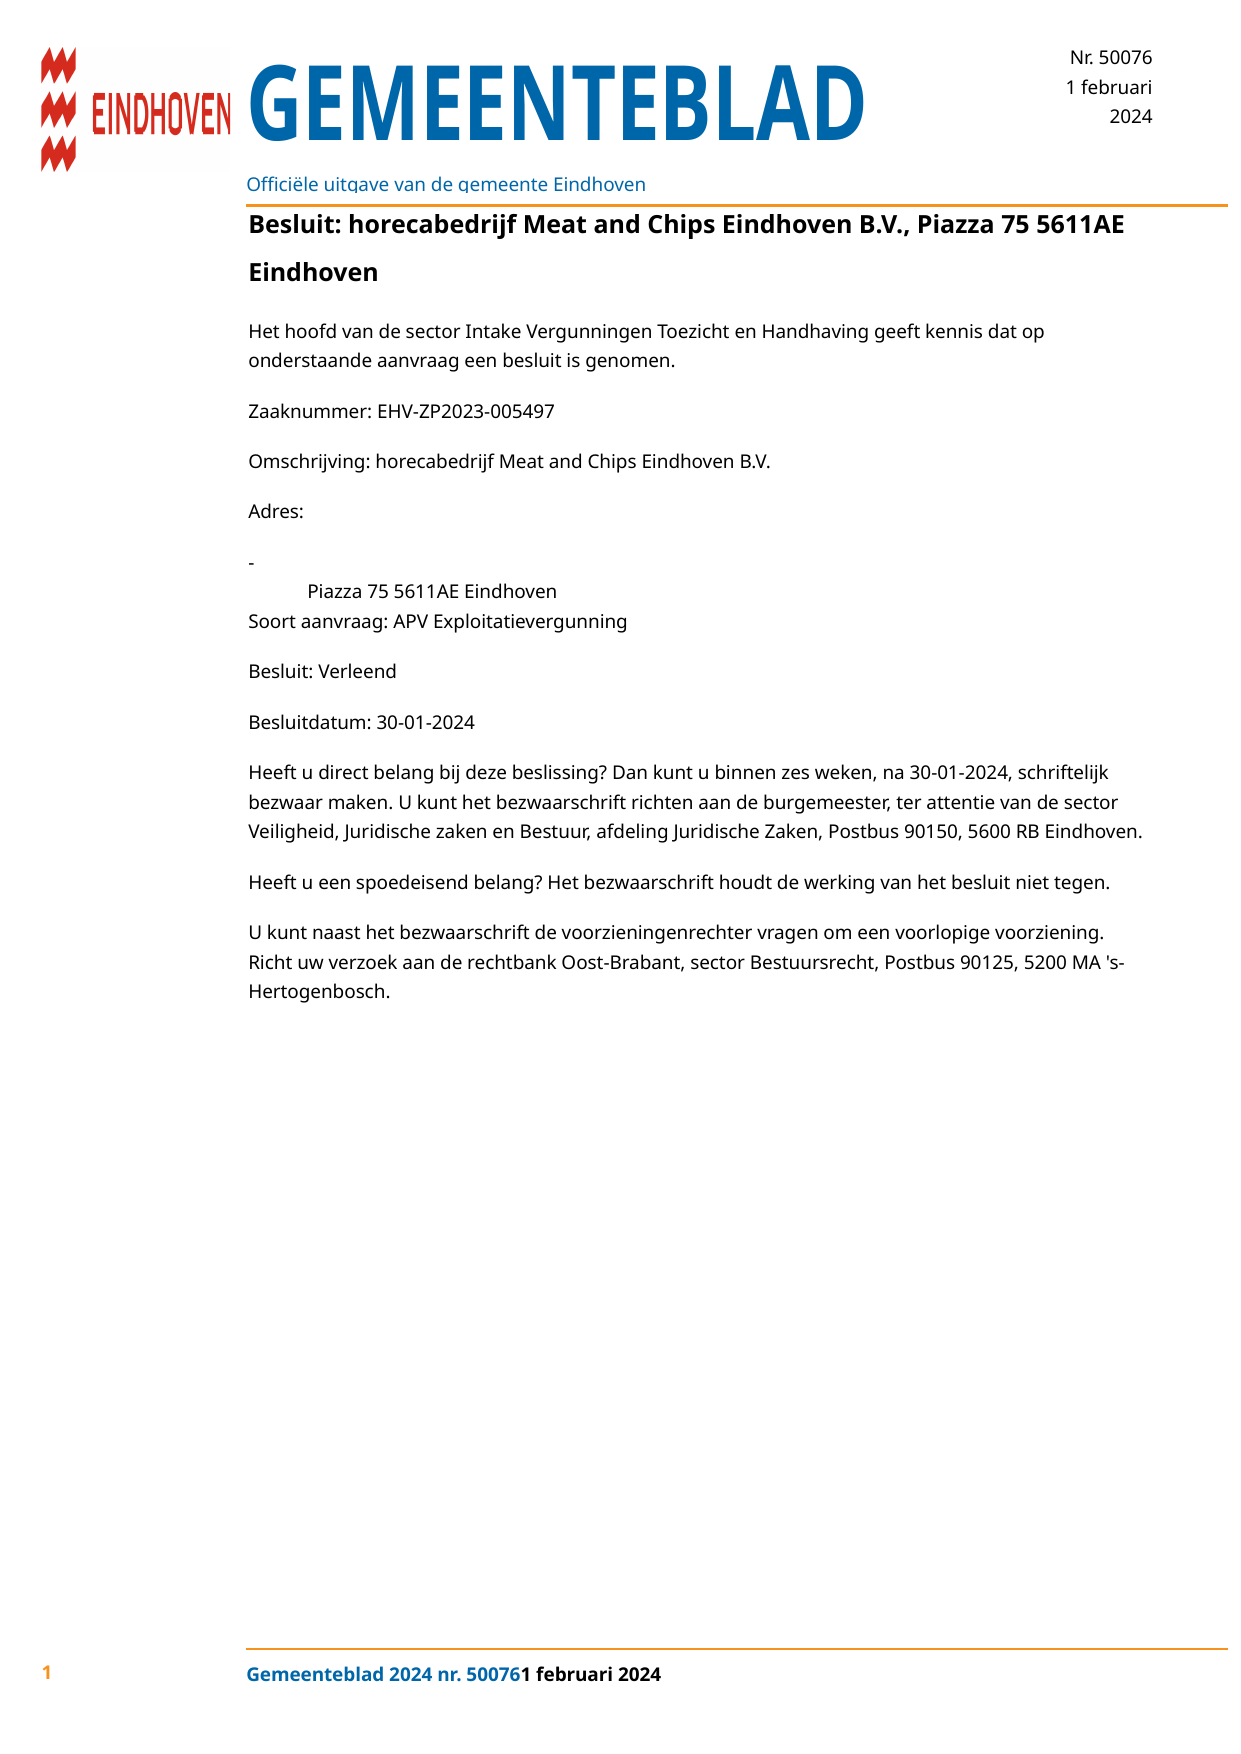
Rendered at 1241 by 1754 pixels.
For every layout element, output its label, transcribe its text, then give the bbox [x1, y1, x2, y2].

text U kunt naast het bezwaarschrift de voorzieningenrechter vragen om een voorlopige voorziening. Richt uw verzoek aan de rechtbank Oost-Brabant, sector Bestuursrecht, Postbus 90125, 5200 MA 's-Hertogenbosch. [248, 919, 1152, 1004]
list Piazza 75 5611AE Eindhoven [248, 579, 1152, 604]
text Besluit: horecabedrijf Meat and Chips Eindhoven B.V., Piazza 75 5611AE Eindhoven [248, 207, 1152, 288]
text Besluit: Verleend [248, 659, 1152, 684]
text Heeft u direct belang bij deze beslissing? Dan kunt u binnen zes weken, na 30-01-2024, schriftelijk bezwaar maken. U kunt het bezwaarschrift richten aan de burgemeester, ter attentie van de sector Veiligheid, Juridische zaken en Bestuur, afdeling Juridische Zaken, Postbus 90150, 5600 RB Eindhoven. [248, 759, 1152, 844]
text Omschrijving: horecabedrijf Meat and Chips Eindhoven B.V. [248, 448, 1152, 474]
text Soort aanvraag: APV Exploitatievergunning [248, 608, 1152, 634]
text Het hoofd van de sector Intake Vergunningen Toezicht en Handhaving geeft kennis dat op onderstaande aanvraag een besluit is genomen. [248, 318, 1152, 373]
text Zaaknummer: EHV-ZP2023-005497 [248, 398, 1152, 424]
text Heeft u een spoedeisend belang? Het bezwaarschrift houdt de werking van het besluit niet tegen. [248, 869, 1152, 895]
picture [41, 47, 231, 172]
text Adres: [248, 499, 1152, 524]
text Besluitdatum: 30-01-2024 [248, 709, 1152, 735]
